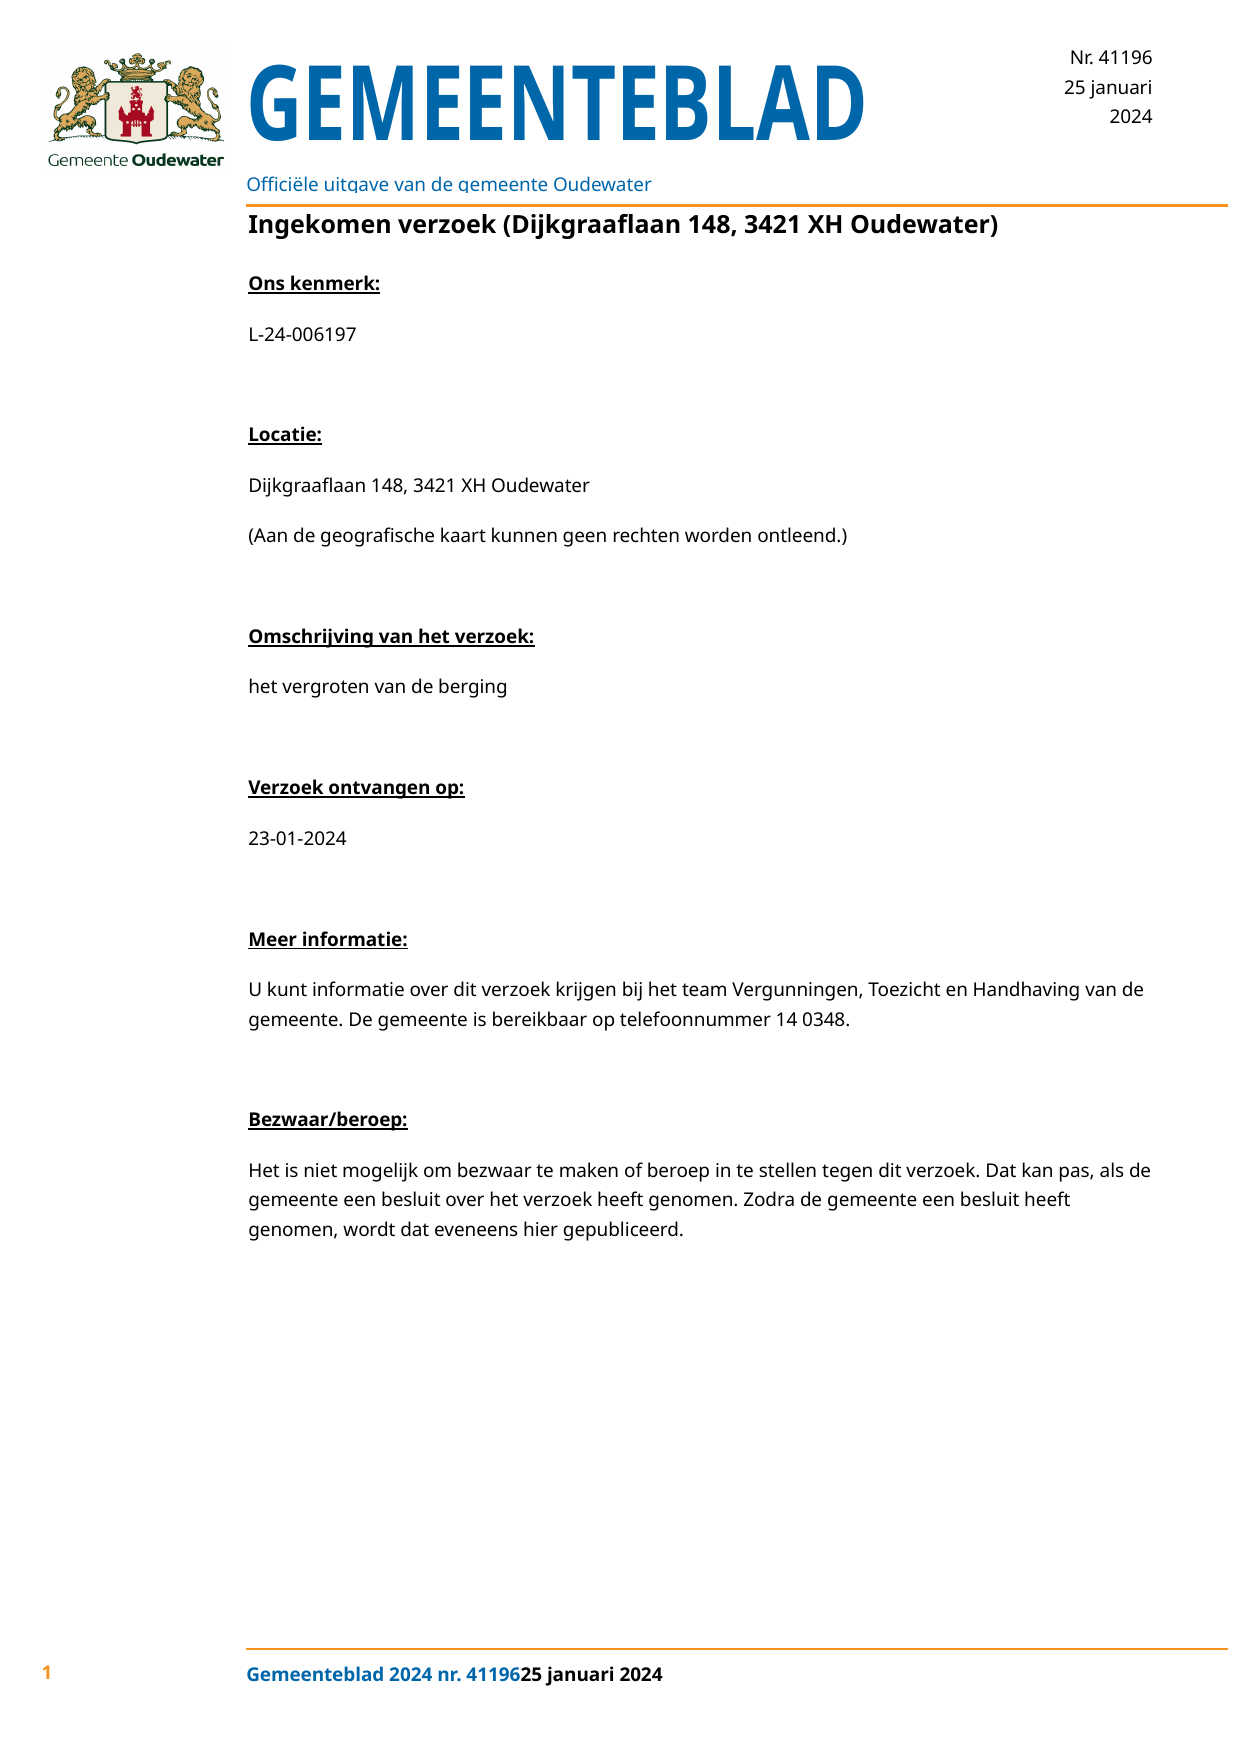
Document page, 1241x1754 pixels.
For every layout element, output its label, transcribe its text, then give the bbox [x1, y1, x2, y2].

text Bezwaar/beroep: [248, 1107, 1152, 1132]
text 23-01-2024 [248, 825, 1152, 851]
text Het is niet mogelijk om bezwaar te maken of beroep in te stellen tegen dit verzoek. Dat kan pas, als de gemeente een besluit over het verzoek heeft genomen. Zodra de gemeente een besluit heeft genomen, wordt dat eveneens hier gepubliceerd. [248, 1157, 1152, 1242]
text Meer informatie: [248, 926, 1152, 951]
text Omschrijving van het verzoek: [248, 623, 1152, 649]
text L-24-006197 [248, 321, 1152, 346]
text Locatie: [248, 422, 1152, 447]
picture [41, 47, 231, 172]
text Ingekomen verzoek (Dijkgraaflaan 148, 3421 XH Oudewater) [248, 207, 1152, 241]
text Dijkgraaflaan 148, 3421 XH Oudewater [248, 472, 1152, 498]
text het vergroten van de berging [248, 674, 1152, 699]
text Verzoek ontvangen op: [248, 774, 1152, 800]
text (Aan de geografische kaart kunnen geen rechten worden ontleend.) [248, 522, 1152, 548]
text Ons kenmerk: [248, 270, 1152, 296]
text U kunt informatie over dit verzoek krijgen bij het team Vergunningen, Toezicht en Handhaving van de gemeente. De gemeente is bereikbaar op telefoonnummer 14 0348. [248, 976, 1152, 1031]
